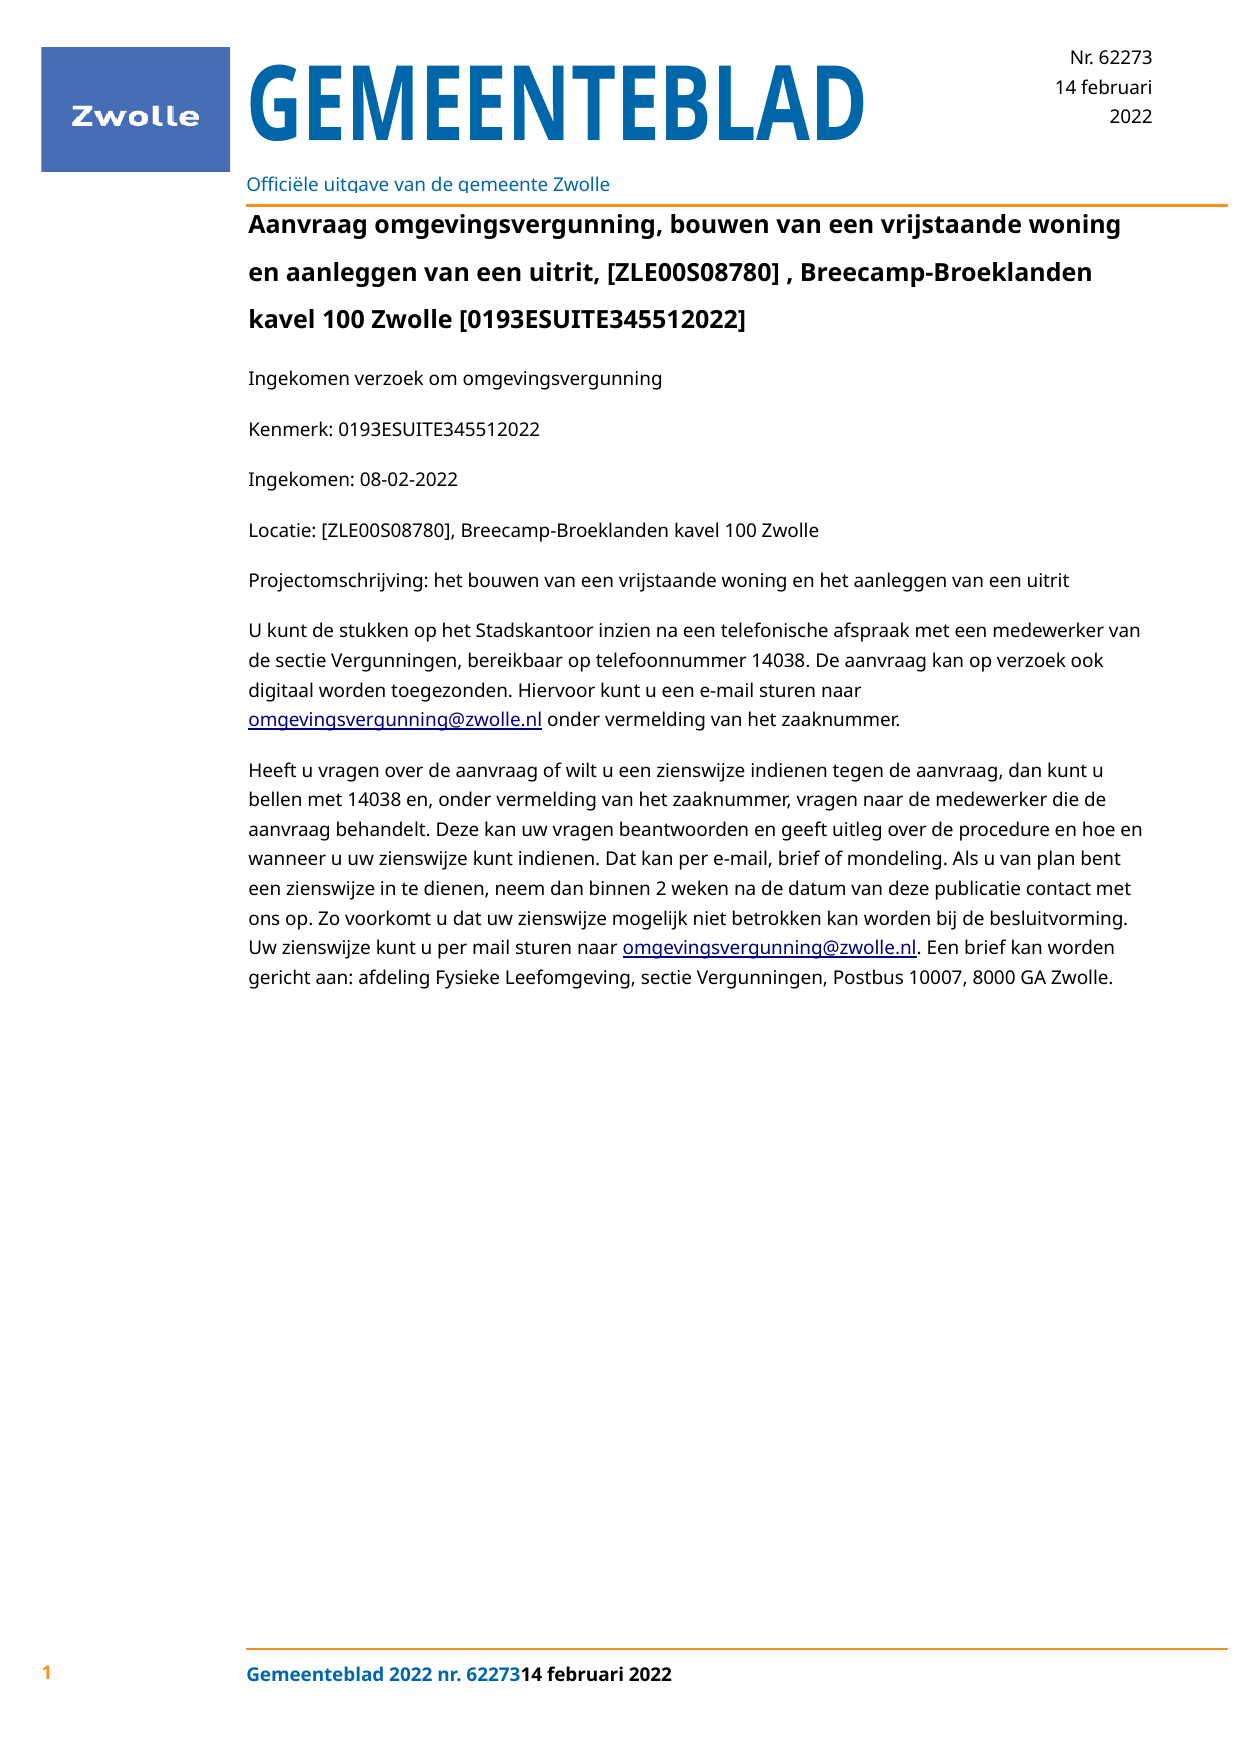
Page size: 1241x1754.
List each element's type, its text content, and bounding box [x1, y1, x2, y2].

text Projectomschrijving: het bouwen van een vrijstaande woning en het aanleggen van een uitrit [248, 567, 1152, 593]
text Ingekomen: 08-02-2022 [248, 466, 1152, 492]
text U kunt de stukken op het Stadskantoor inzien na een telefonische afspraak met een medewerker van de sectie Vergunningen, bereikbaar op telefoonnummer 14038. De aanvraag kan op verzoek ook digitaal worden toegezonden. Hiervoor kunt u een e-mail sturen naar omgevingsvergunning@zwolle.nl onder vermelding van het zaaknummer. [248, 618, 1152, 732]
text Locatie: [ZLE00S08780], Breecamp-Broeklanden kavel 100 Zwolle [248, 517, 1152, 542]
text Ingekomen verzoek om omgevingsvergunning [248, 366, 1152, 391]
text Heeft u vragen over de aanvraag of wilt u een zienswijze indienen tegen de aanvraag, dan kunt u bellen met 14038 en, onder vermelding van het zaaknummer, vragen naar de medewerker die de aanvraag behandelt. Deze kan uw vragen beantwoorden en geeft uitleg over de procedure en hoe en wanneer u uw zienswijze kunt indienen. Dat kan per e-mail, brief of mondeling. Als u van plan bent een zienswijze in te dienen, neem dan binnen 2 weken na de datum van deze publicatie contact met ons op. Zo voorkomt u dat uw zienswijze mogelijk niet betrokken kan worden bij de besluitvorming. Uw zienswijze kunt u per mail sturen naar omgevingsvergunning@zwolle.nl. Een brief kan worden gericht aan: afdeling Fysieke Leefomgeving, sectie Vergunningen, Postbus 10007, 8000 GA Zwolle. [248, 757, 1152, 989]
text Aanvraag omgevingsvergunning, bouwen van een vrijstaande woning en aanleggen van een uitrit, [ZLE00S08780] , Breecamp-Broeklanden kavel 100 Zwolle [0193ESUITE345512022] [248, 207, 1152, 336]
text Kenmerk: 0193ESUITE345512022 [248, 416, 1152, 442]
picture [41, 47, 231, 172]
